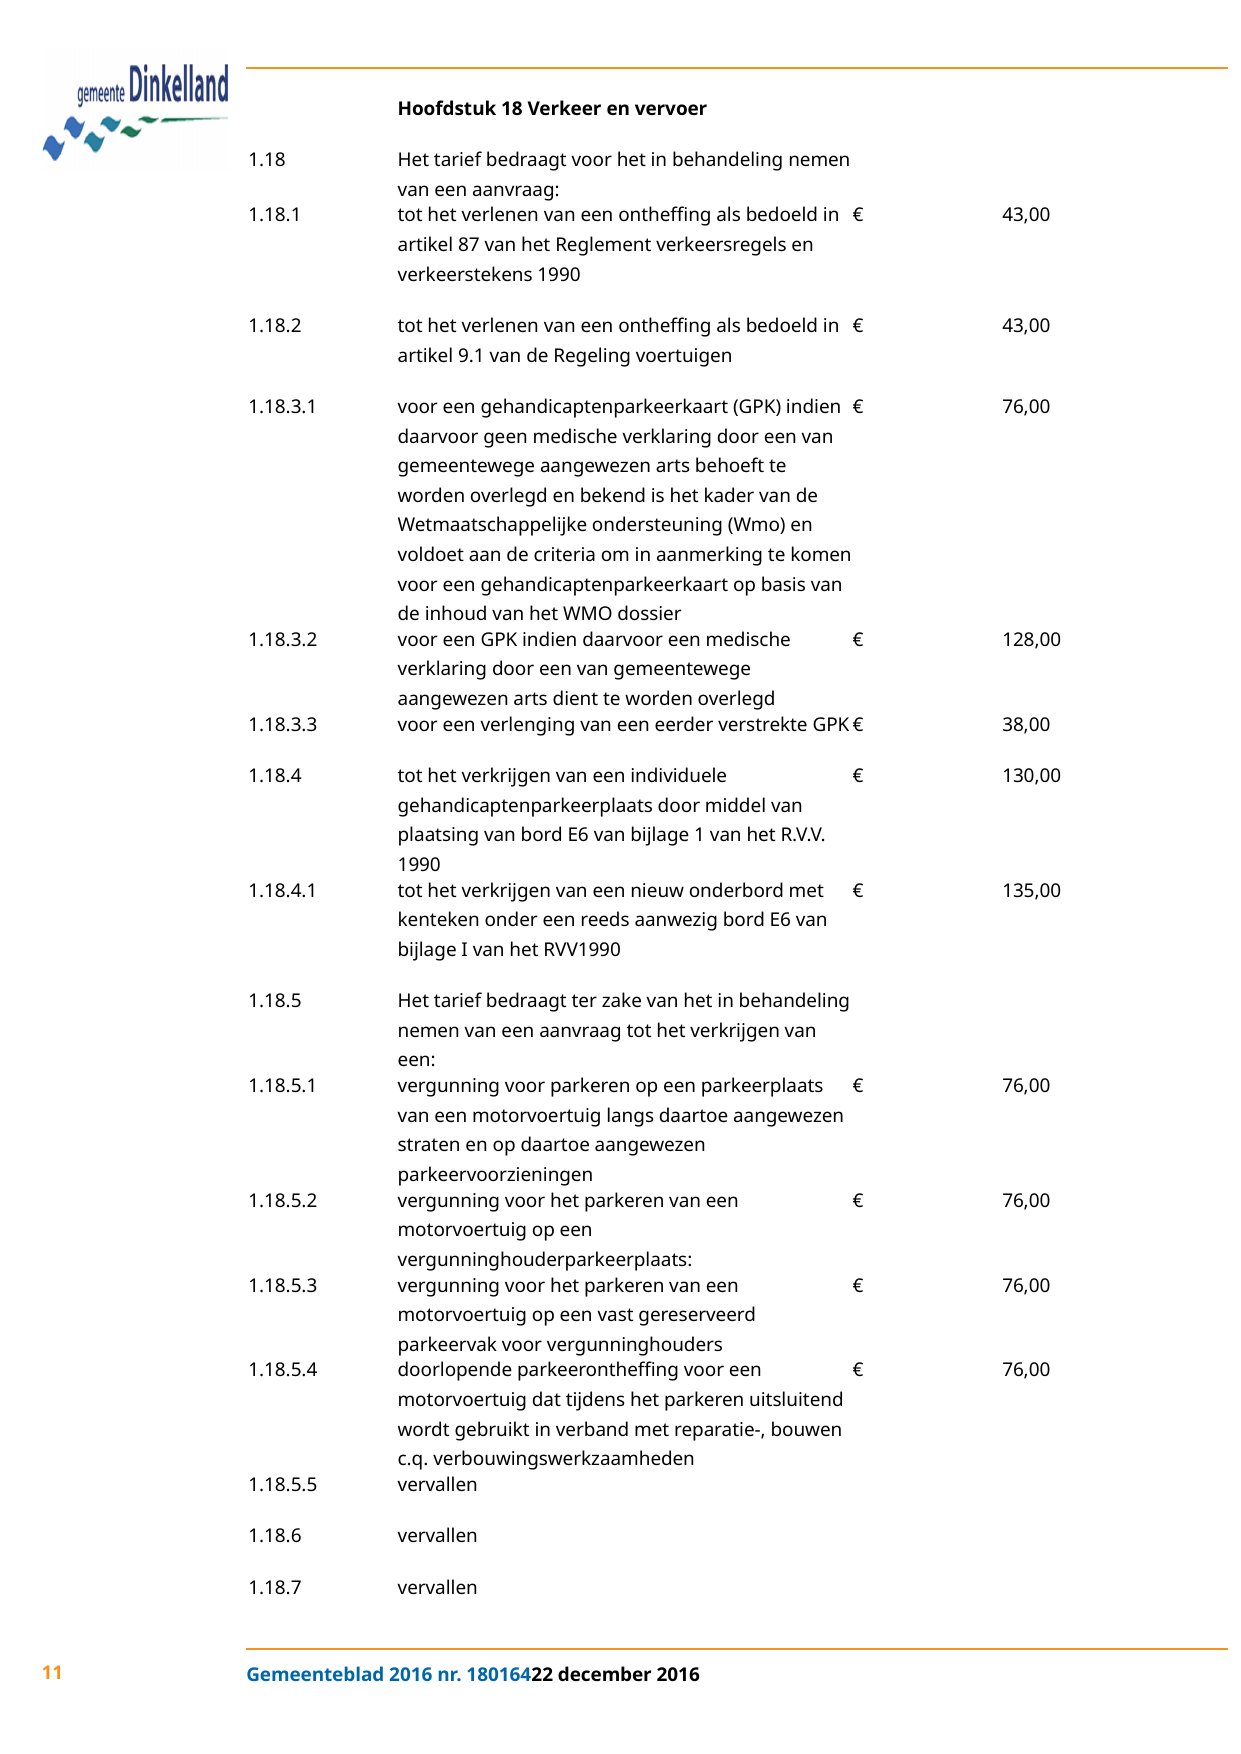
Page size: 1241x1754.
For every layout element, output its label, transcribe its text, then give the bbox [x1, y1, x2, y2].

table_cell [248, 95, 397, 121]
table_cell 38,00 [1002, 711, 1152, 737]
table_cell 76,00 [1002, 1357, 1152, 1471]
table_cell tot het verlenen van een ontheffing als bedoeld in artikel 9.1 van de Regeling voertuigen [398, 312, 852, 367]
table_cell Het tarief bedraagt voor het in behandeling nemen van een aanvraag: [398, 146, 852, 202]
table_cell [248, 121, 397, 146]
table_cell 1.18.7 [248, 1574, 397, 1600]
table_cell 76,00 [1002, 393, 1152, 626]
table_cell vergunning voor het parkeren van een motorvoertuig op een vergunninghouderparkeerplaats: [398, 1187, 852, 1272]
table_cell [853, 737, 1002, 762]
table_cell [398, 962, 852, 987]
table_cell 1.18.4 [248, 763, 397, 877]
table_cell [853, 146, 1002, 202]
table_cell [853, 286, 1002, 312]
table_cell [398, 286, 852, 312]
table_cell 1.18.3.1 [248, 393, 397, 626]
picture [41, 47, 231, 172]
table_cell € [853, 1073, 1002, 1187]
table_cell € [853, 711, 1002, 737]
table_cell [1002, 1574, 1152, 1600]
table_cell € [853, 1187, 1002, 1272]
table_cell vervallen [398, 1523, 852, 1548]
table_cell 135,00 [1002, 877, 1152, 962]
table_cell € [853, 763, 1002, 877]
table_cell 43,00 [1002, 312, 1152, 367]
table_cell 76,00 [1002, 1187, 1152, 1272]
table_cell 1.18.5.4 [248, 1357, 397, 1471]
table_cell voor een GPK indien daarvoor een medische verklaring door een van gemeentewege aangewezen arts dient te worden overlegd [398, 626, 852, 711]
table_cell [248, 1548, 397, 1574]
table_cell [853, 1471, 1002, 1497]
table_cell vervallen [398, 1574, 852, 1600]
table_cell € [853, 312, 1002, 367]
table_cell Hoofdstuk 18 Verkeer en vervoer [398, 95, 852, 121]
table_cell [248, 1497, 397, 1523]
table_cell 76,00 [1002, 1073, 1152, 1187]
table_cell [853, 1574, 1002, 1600]
table_cell 1.18.3.3 [248, 711, 397, 737]
table_cell [1002, 962, 1152, 987]
table_cell € [853, 626, 1002, 711]
table_cell vergunning voor het parkeren van een motorvoertuig op een vast gereserveerd parkeervak voor vergunninghouders [398, 1272, 852, 1357]
table_cell 1.18.5.3 [248, 1272, 397, 1357]
table_cell € [853, 202, 1002, 286]
table_cell [853, 95, 1002, 121]
table_cell [853, 1497, 1002, 1523]
table_cell [853, 1523, 1002, 1548]
table_cell 128,00 [1002, 626, 1152, 711]
table_cell doorlopende parkeerontheffing voor een motorvoertuig dat tijdens het parkeren uitsluitend wordt gebruikt in verband met reparatie-, bouwen c.q. verbouwingswerkzaamheden [398, 1357, 852, 1471]
table_cell 1.18.2 [248, 312, 397, 367]
table_cell 130,00 [1002, 763, 1152, 877]
table_cell 43,00 [1002, 202, 1152, 286]
table_cell vervallen [398, 1471, 852, 1497]
table_cell 1.18.5 [248, 988, 397, 1072]
table_cell € [853, 1272, 1002, 1357]
table_cell [398, 368, 852, 393]
table_cell [248, 368, 397, 393]
table_cell [1002, 368, 1152, 393]
table_cell [853, 121, 1002, 146]
table_cell 1.18.6 [248, 1523, 397, 1548]
table_cell voor een verlenging van een eerder verstrekte GPK [398, 711, 852, 737]
table_cell [398, 1548, 852, 1574]
table_cell [853, 988, 1002, 1072]
table_cell [1002, 121, 1152, 146]
table_cell 1.18.5.2 [248, 1187, 397, 1272]
table_cell Het tarief bedraagt ter zake van het in behandeling nemen van een aanvraag tot het verkrijgen van een: [398, 988, 852, 1072]
table_cell [248, 737, 397, 762]
table_cell [853, 962, 1002, 987]
table_cell [398, 1497, 852, 1523]
table_cell tot het verkrijgen van een nieuw onderbord met kenteken onder een reeds aanwezig bord E6 van bijlage I van het RVV1990 [398, 877, 852, 962]
table_cell 1.18.3.2 [248, 626, 397, 711]
table_cell [1002, 1523, 1152, 1548]
table_cell [398, 121, 852, 146]
table_cell [1002, 95, 1152, 121]
table_cell € [853, 393, 1002, 626]
table_cell [1002, 737, 1152, 762]
table_cell vergunning voor parkeren op een parkeerplaats van een motorvoertuig langs daartoe aangewezen straten en op daartoe aangewezen parkeervoorzieningen [398, 1073, 852, 1187]
table_cell tot het verkrijgen van een individuele gehandicaptenparkeerplaats door middel van plaatsing van bord E6 van bijlage 1 van het R.V.V. 1990 [398, 763, 852, 877]
table_cell 1.18 [248, 146, 397, 202]
table_cell [398, 737, 852, 762]
table_cell [853, 1548, 1002, 1574]
table_cell 76,00 [1002, 1272, 1152, 1357]
table_cell € [853, 1357, 1002, 1471]
table_cell 1.18.5.1 [248, 1073, 397, 1187]
table_cell 1.18.4.1 [248, 877, 397, 962]
table_cell [1002, 146, 1152, 202]
table_cell tot het verlenen van een ontheffing als bedoeld in artikel 87 van het Reglement verkeersregels en verkeerstekens 1990 [398, 202, 852, 286]
table_cell [1002, 1548, 1152, 1574]
table_cell [1002, 1497, 1152, 1523]
table_cell [248, 962, 397, 987]
table_cell [1002, 1471, 1152, 1497]
table_cell [248, 286, 397, 312]
table_cell € [853, 877, 1002, 962]
table_cell 1.18.5.5 [248, 1471, 397, 1497]
table_cell [853, 368, 1002, 393]
table_cell voor een gehandicaptenparkeerkaart (GPK) indien daarvoor geen medische verklaring door een van gemeentewege aangewezen arts behoeft te worden overlegd en bekend is het kader van de Wetmaatschappelijke ondersteuning (Wmo) en voldoet aan de criteria om in aanmerking te komen voor een gehandicaptenparkeerkaart op basis van de inhoud van het WMO dossier [398, 393, 852, 626]
table_cell [1002, 988, 1152, 1072]
table_cell [1002, 286, 1152, 312]
table_cell 1.18.1 [248, 202, 397, 286]
